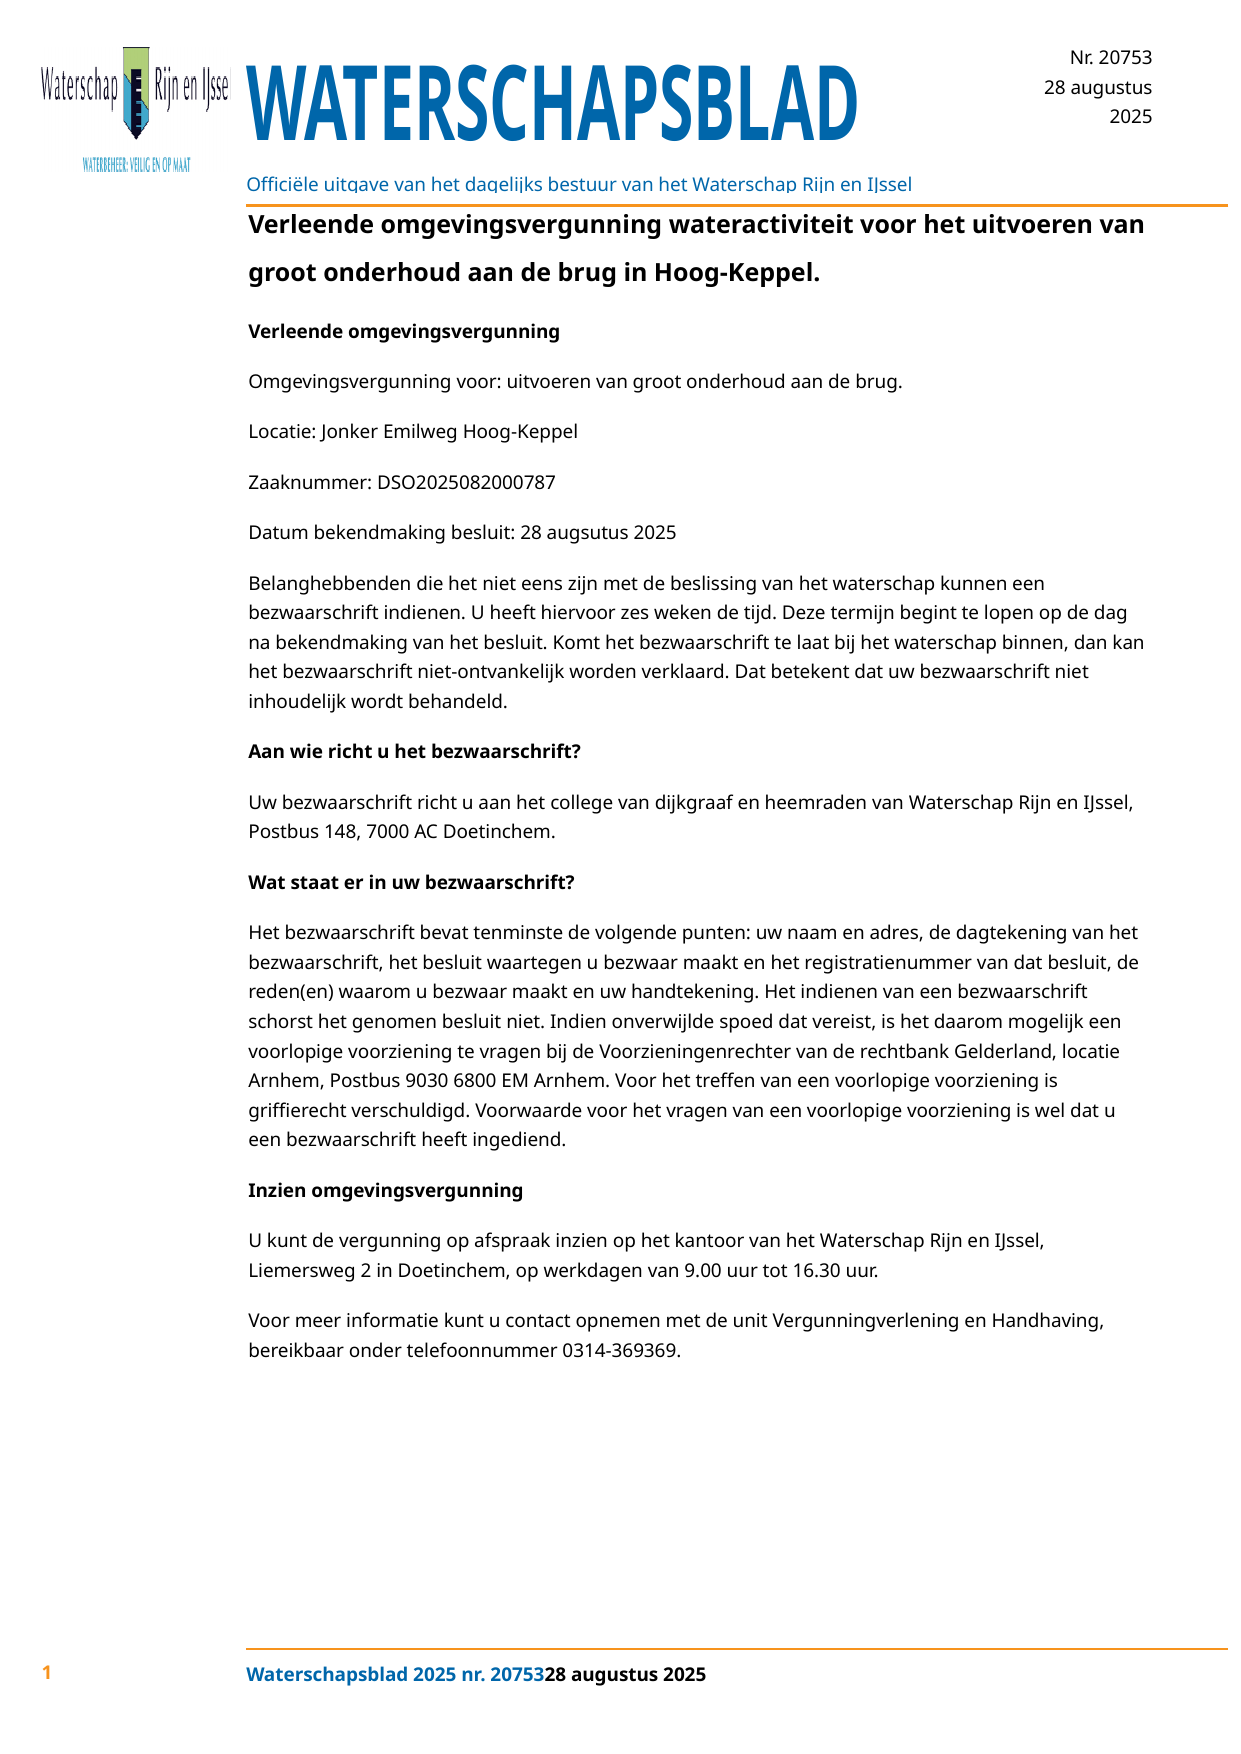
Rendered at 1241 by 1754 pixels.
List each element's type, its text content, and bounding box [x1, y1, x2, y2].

text Uw bezwaarschrift richt u aan het college van dijkgraaf en heemraden van Waterschap Rijn en IJssel, Postbus 148, 7000 AC Doetinchem. [248, 789, 1152, 844]
text Verleende omgevingsvergunning wateractiviteit voor het uitvoeren van groot onderhoud aan de brug in Hoog-Keppel. [248, 207, 1152, 288]
text Verleende omgevingsvergunning [248, 318, 1152, 344]
text Locatie: Jonker Emilweg Hoog-Keppel [248, 419, 1152, 444]
text Omgevingsvergunning voor: uitvoeren van groot onderhoud aan de brug. [248, 368, 1152, 394]
text U kunt de vergunning op afspraak inzien op het kantoor van het Waterschap Rijn en IJssel, Liemersweg 2 in Doetinchem, op werkdagen van 9.00 uur tot 16.30 uur. [248, 1227, 1152, 1283]
text Inzien omgevingsvergunning [248, 1177, 1152, 1203]
text Zaaknummer: DSO2025082000787 [248, 469, 1152, 495]
text Datum bekendmaking besluit: 28 augsutus 2025 [248, 519, 1152, 545]
picture [41, 47, 231, 172]
text Wat staat er in uw bezwaarschrift? [248, 869, 1152, 895]
text Aan wie richt u het bezwaarschrift? [248, 739, 1152, 764]
text Voor meer informatie kunt u contact opnemen met de unit Vergunningverlening en Handhaving, bereikbaar onder telefoonnummer 0314-369369. [248, 1307, 1152, 1363]
text Het bezwaarschrift bevat tenminste de volgende punten: uw naam en adres, de dagtekening van het bezwaarschrift, het besluit waartegen u bezwaar maakt en het registratienummer van dat besluit, de reden(en) waarom u bezwaar maakt en uw handtekening. Het indienen van een bezwaarschrift schorst het genomen besluit niet. Indien onverwijlde spoed dat vereist, is het daarom mogelijk een voorlopige voorziening te vragen bij de Voorzieningenrechter van de rechtbank Gelderland, locatie Arnhem, Postbus 9030 6800 EM Arnhem. Voor het treffen van een voorlopige voorziening is griffierecht verschuldigd. Voorwaarde voor het vragen van een voorlopige voorziening is wel dat u een bezwaarschrift heeft ingediend. [248, 919, 1152, 1152]
text Belanghebbenden die het niet eens zijn met de beslissing van het waterschap kunnen een bezwaarschrift indienen. U heeft hiervoor zes weken de tijd. Deze termijn begint te lopen op de dag na bekendmaking van het besluit. Komt het bezwaarschrift te laat bij het waterschap binnen, dan kan het bezwaarschrift niet-ontvankelijk worden verklaard. Dat betekent dat uw bezwaarschrift niet inhoudelijk wordt behandeld. [248, 570, 1152, 714]
